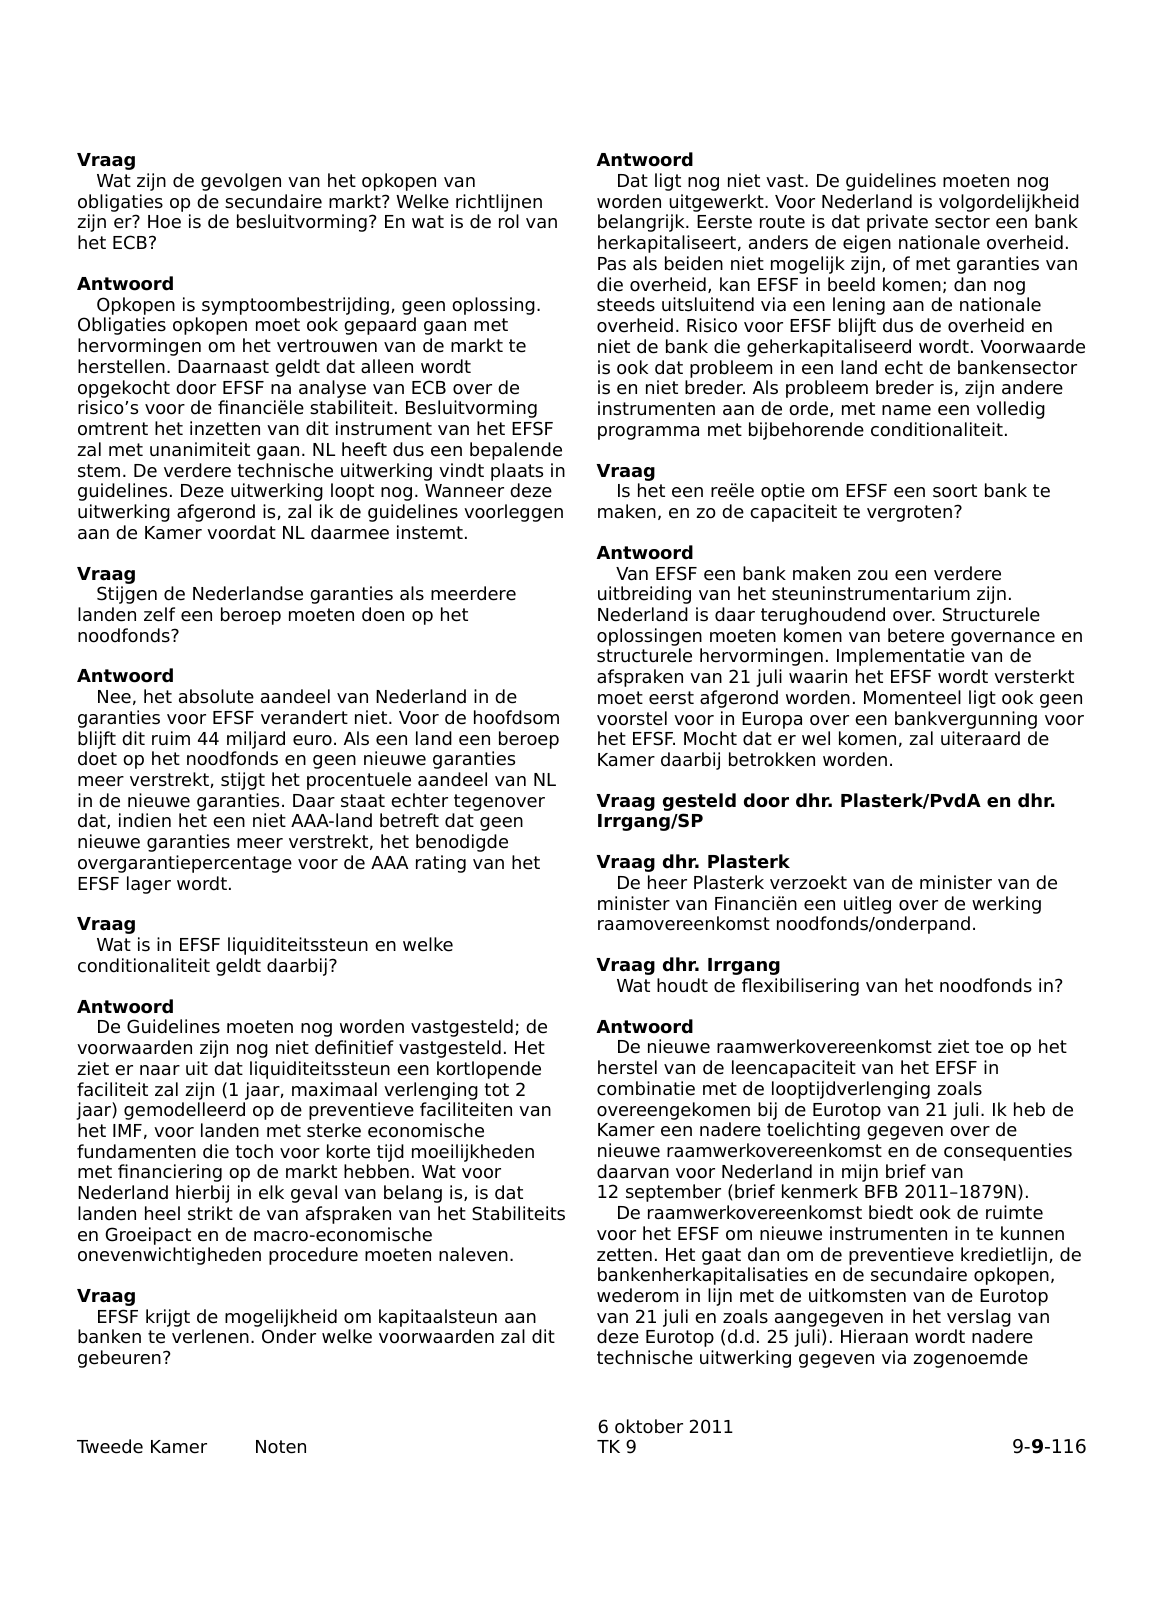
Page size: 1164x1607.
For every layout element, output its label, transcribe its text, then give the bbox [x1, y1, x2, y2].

text Antwoord [596, 1016, 1087, 1037]
text De raamwerkovereenkomst biedt ook de ruimte voor het EFSF om nieuwe instrumenten in te kunnen zetten. Het gaat dan om de preventieve kredietlijn, de bankenherkapitalisaties en de secundaire opkopen, wederom in lijn met de uitkomsten van de Eurotop van 21 juli en zoals aangegeven in het verslag van deze Eurotop (d.d. 25 juli). Hieraan wordt nadere technische uitwerking gegeven via zogenoemde [596, 1203, 1087, 1369]
text Nee, het absolute aandeel van Nederland in de garanties voor EFSF verandert niet. Voor de hoofdsom blijft dit ruim 44 miljard euro. Als een land een beroep doet op het noodfonds en geen nieuwe garanties meer verstrekt, stijgt het procentuele aandeel van NL in de nieuwe garanties. Daar staat echter tegenover dat, indien het een niet AAA-land betreft dat geen nieuwe garanties meer verstrekt, het benodigde overgarantiepercentage voor de AAA rating van het EFSF lager wordt. [77, 687, 567, 894]
text Antwoord [77, 274, 567, 294]
text Wat houdt de flexibilisering van het noodfonds in? [596, 976, 1087, 996]
text De Guidelines moeten nog worden vastgesteld; de voorwaarden zijn nog niet definitief vastgesteld. Het ziet er naar uit dat liquiditeitssteun een kortlopende faciliteit zal zijn (1 jaar, maximaal verlenging tot 2 jaar) gemodelleerd op de preventieve faciliteiten van het IMF, voor landen met sterke economische fundamenten die toch voor korte tijd moeilijkheden met financiering op de markt hebben. Wat voor Nederland hierbij in elk geval van belang is, is dat landen heel strikt de van afspraken van het Stabiliteits en Groeipact en de macro-economische onevenwichtigheden procedure moeten naleven. [77, 1017, 567, 1266]
text Is het een reële optie om EFSF een soort bank te maken, en zo de capaciteit te vergroten? [596, 481, 1087, 523]
text EFSF krijgt de mogelijkheid om kapitaalsteun aan banken te verlenen. Onder welke voorwaarden zal dit gebeuren? [77, 1307, 567, 1369]
text De nieuwe raamwerkovereenkomst ziet toe op het herstel van de leencapaciteit van het EFSF in combinatie met de looptijdverlenging zoals overeengekomen bij de Eurotop van 21 juli. Ik heb de Kamer een nadere toelichting gegeven over de nieuwe raamwerkovereenkomst en de consequenties daarvan voor Nederland in mijn brief van 12 september (brief kenmerk BFB 2011–1879N). [596, 1037, 1087, 1203]
text Vraag [596, 460, 1087, 481]
text Vraag [77, 1286, 567, 1307]
text Opkopen is symptoombestrijding, geen oplossing. Obligaties opkopen moet ook gepaard gaan met hervormingen om het vertrouwen van de markt te herstellen. Daarnaast geldt dat alleen wordt opgekocht door EFSF na analyse van ECB over de risico’s voor de financiële stabiliteit. Besluitvorming omtrent het inzetten van dit instrument van het EFSF zal met unanimiteit gaan. NL heeft dus een bepalende stem. De verdere technische uitwerking vindt plaats in guidelines. Deze uitwerking loopt nog. Wanneer deze uitwerking afgerond is, zal ik de guidelines voorleggen aan de Kamer voordat NL daarmee instemt. [77, 294, 567, 543]
text Antwoord [596, 543, 1087, 563]
text De heer Plasterk verzoekt van de minister van de minister van Financiën een uitleg over de werking raamovereenkomst noodfonds/onderpand. [596, 873, 1087, 935]
text Vraag [77, 563, 567, 584]
text Vraag [77, 150, 567, 171]
text Vraag dhr. Plasterk [596, 852, 1087, 873]
text Wat zijn de gevolgen van het opkopen van obligaties op de secundaire markt? Welke richtlijnen zijn er? Hoe is de besluitvorming? En wat is de rol van het ECB? [77, 171, 567, 254]
text Vraag dhr. Irrgang [596, 955, 1087, 976]
text Antwoord [77, 666, 567, 687]
text Stijgen de Nederlandse garanties als meerdere landen zelf een beroep moeten doen op het noodfonds? [77, 584, 567, 646]
text Wat is in EFSF liquiditeitssteun en welke conditionaliteit geldt daarbij? [77, 935, 567, 976]
text Antwoord [596, 150, 1087, 171]
text Van EFSF een bank maken zou een verdere uitbreiding van het steuninstrumentarium zijn. Nederland is daar terughoudend over. Structurele oplossingen moeten komen van betere governance en structurele hervormingen. Implementatie van de afspraken van 21 juli waarin het EFSF wordt versterkt moet eerst afgerond worden. Momenteel ligt ook geen voorstel voor in Europa over een bankvergunning voor het EFSF. Mocht dat er wel komen, zal uiteraard de Kamer daarbij betrokken worden. [596, 563, 1087, 771]
text Dat ligt nog niet vast. De guidelines moeten nog worden uitgewerkt. Voor Nederland is volgordelijkheid belangrijk. Eerste route is dat private sector een bank herkapitaliseert, anders de eigen nationale overheid. Pas als beiden niet mogelijk zijn, of met garanties van die overheid, kan EFSF in beeld komen; dan nog steeds uitsluitend via een lening aan de nationale overheid. Risico voor EFSF blijft dus de overheid en niet de bank die geherkapitaliseerd wordt. Voorwaarde is ook dat probleem in een land echt de bankensector is en niet breder. Als probleem breder is, zijn andere instrumenten aan de orde, met name een volledig programma met bijbehorende conditionaliteit. [596, 171, 1087, 440]
text Vraag gesteld door dhr. Plasterk/PvdA en dhr. Irrgang/SP [596, 791, 1087, 832]
text Antwoord [77, 996, 567, 1017]
text Vraag [77, 914, 567, 935]
